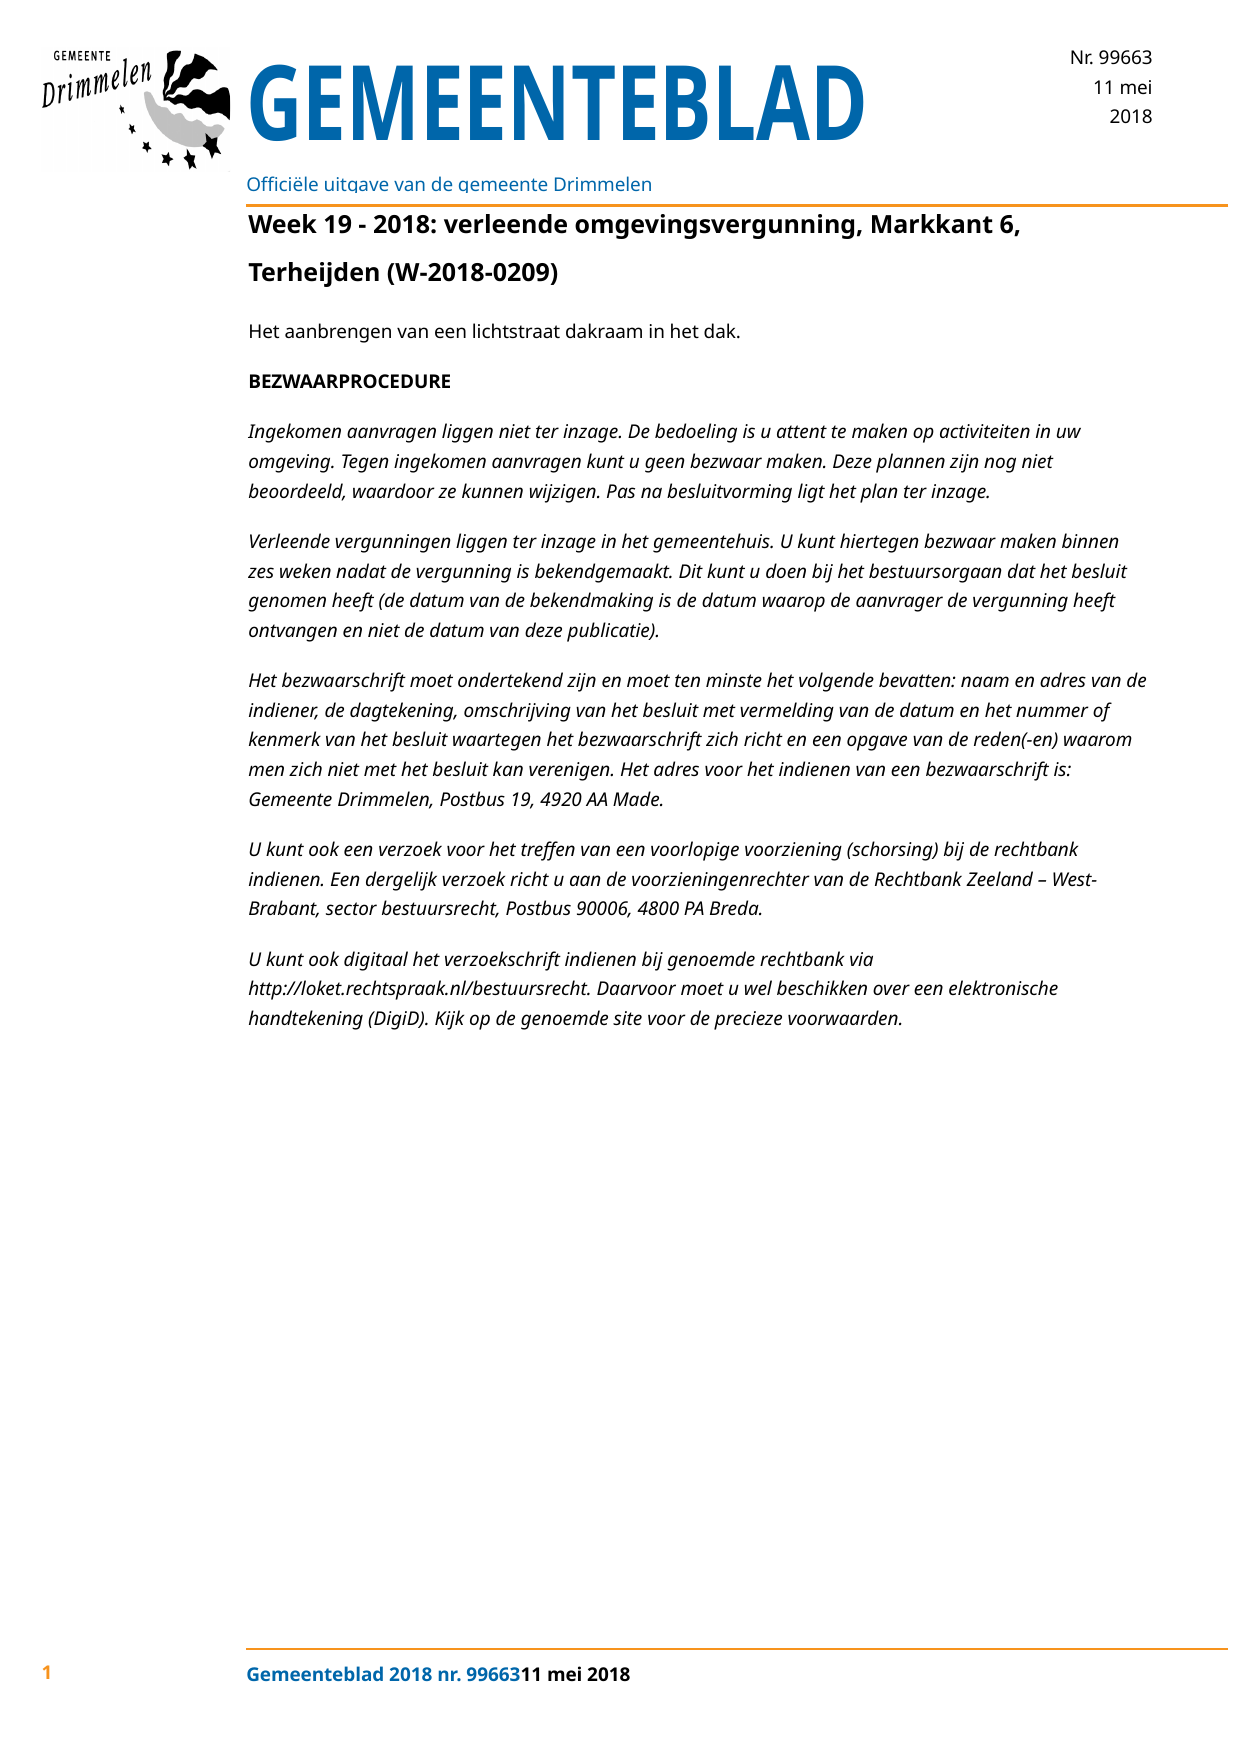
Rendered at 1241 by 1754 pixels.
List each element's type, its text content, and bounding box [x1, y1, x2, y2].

picture [41, 47, 231, 172]
text U kunt ook een verzoek voor het treffen van een voorlopige voorziening (schorsing) bij de rechtbank indienen. Een dergelijk verzoek richt u aan de voorzieningenrechter van de Rechtbank Zeeland – West-Brabant, sector bestuursrecht, Postbus 90006, 4800 PA Breda. [248, 836, 1152, 921]
text Ingekomen aanvragen liggen niet ter inzage. De bedoeling is u attent te maken op activiteiten in uw omgeving. Tegen ingekomen aanvragen kunt u geen bezwaar maken. Deze plannen zijn nog niet beoordeeld, waardoor ze kunnen wijzigen. Pas na besluitvorming ligt het plan ter inzage. [248, 419, 1152, 504]
text U kunt ook digitaal het verzoekschrift indienen bij genoemde rechtbank via http://loket.rechtspraak.nl/bestuursrecht. Daarvoor moet u wel beschikken over een elektronische handtekening (DigiD). Kijk op de genoemde site voor de precieze voorwaarden. [248, 946, 1152, 1031]
text Week 19 - 2018: verleende omgevingsvergunning, Markkant 6, Terheijden (W-2018-0209) [248, 207, 1152, 288]
text BEZWAARPROCEDURE [248, 368, 1152, 394]
text Het aanbrengen van een lichtstraat dakraam in het dak. [248, 318, 1152, 344]
text Verleende vergunningen liggen ter inzage in het gemeentehuis. U kunt hiertegen bezwaar maken binnen zes weken nadat de vergunning is bekendgemaakt. Dit kunt u doen bij het bestuursorgaan dat het besluit genomen heeft (de datum van de bekendmaking is de datum waarop de aanvrager de vergunning heeft ontvangen en niet de datum van deze publicatie). [248, 528, 1152, 643]
text Het bezwaarschrift moet ondertekend zijn en moet ten minste het volgende bevatten: naam en adres van de indiener, de dagtekening, omschrijving van het besluit met vermelding van de datum en het nummer of kenmerk van het besluit waartegen het bezwaarschrift zich richt en een opgave van de reden(-en) waarom men zich niet met het besluit kan verenigen. Het adres voor het indienen van een bezwaarschrift is: Gemeente Drimmelen, Postbus 19, 4920 AA Made. [248, 667, 1152, 812]
